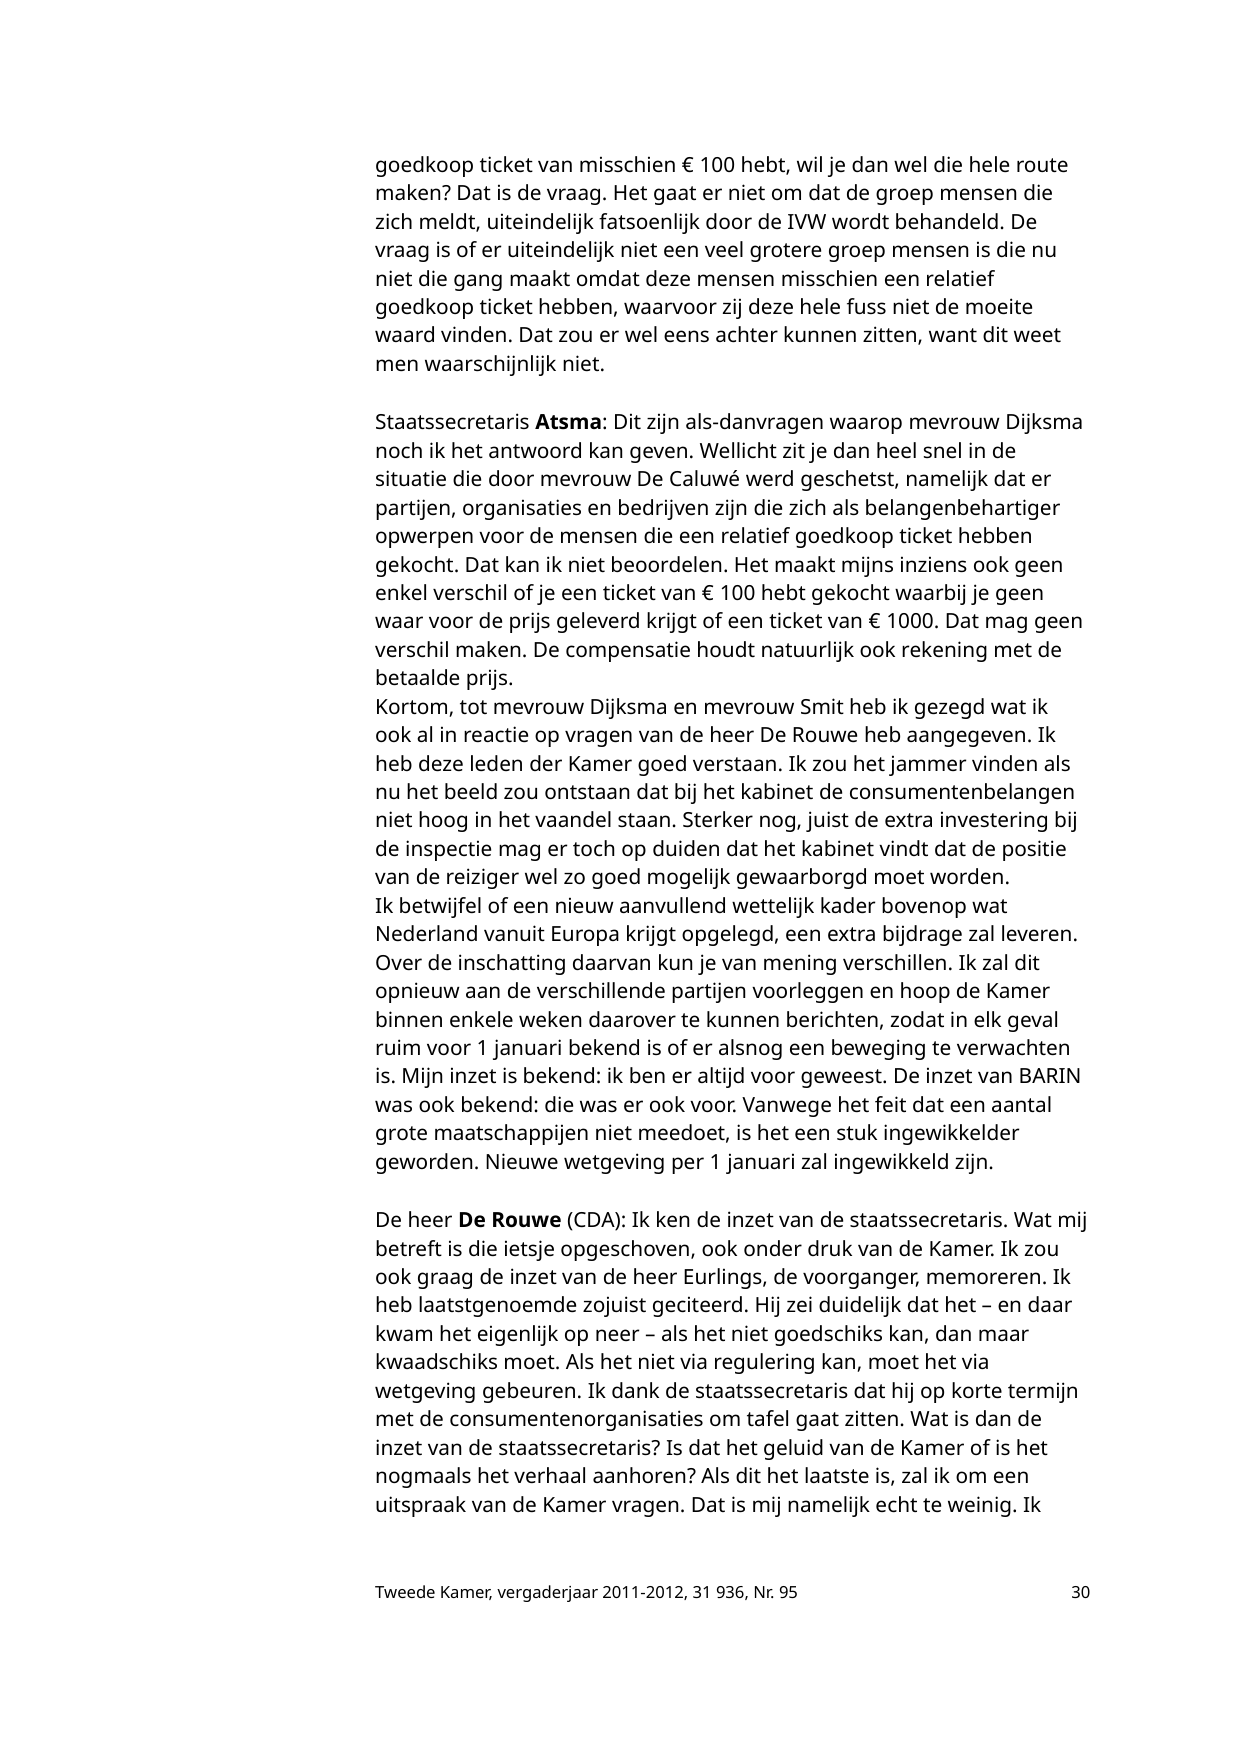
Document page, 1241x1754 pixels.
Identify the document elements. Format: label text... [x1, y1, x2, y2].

text Staatssecretaris Atsma: Dit zijn als-danvragen waarop mevrouw Dijksma noch ik het antwoord kan geven. Wellicht zit je dan heel snel in de situatie die door mevrouw De Caluwé werd geschetst, namelijk dat er partijen, organisaties en bedrijven zijn die zich als belangenbehartiger opwerpen voor de mensen die een relatief goedkoop ticket hebben gekocht. Dat kan ik niet beoordelen. Het maakt mijns inziens ook geen enkel verschil of je een ticket van € 100 hebt gekocht waarbij je geen waar voor de prijs geleverd krijgt of een ticket van € 1000. Dat mag geen verschil maken. De compensatie houdt natuurlijk ook rekening met de betaalde prijs. [375, 407, 1090, 692]
text goedkoop ticket van misschien € 100 hebt, wil je dan wel die hele route maken? Dat is de vraag. Het gaat er niet om dat de groep mensen die zich meldt, uiteindelijk fatsoenlijk door de IVW wordt behandeld. De vraag is of er uiteindelijk niet een veel grotere groep mensen is die nu niet die gang maakt omdat deze mensen misschien een relatief goedkoop ticket hebben, waarvoor zij deze hele fuss niet de moeite waard vinden. Dat zou er wel eens achter kunnen zitten, want dit weet men waarschijnlijk niet. [375, 150, 1090, 377]
text Ik betwijfel of een nieuw aanvullend wettelijk kader bovenop wat Nederland vanuit Europa krijgt opgelegd, een extra bijdrage zal leveren. Over de inschatting daarvan kun je van mening verschillen. Ik zal dit opnieuw aan de verschillende partijen voorleggen en hoop de Kamer binnen enkele weken daarover te kunnen berichten, zodat in elk geval ruim voor 1 januari bekend is of er alsnog een beweging te verwachten is. Mijn inzet is bekend: ik ben er altijd voor geweest. De inzet van BARIN was ook bekend: die was er ook voor. Vanwege het feit dat een aantal grote maatschappijen niet meedoet, is het een stuk ingewikkelder geworden. Nieuwe wetgeving per 1 januari zal ingewikkeld zijn. [375, 891, 1090, 1175]
text Kortom, tot mevrouw Dijksma en mevrouw Smit heb ik gezegd wat ik ook al in reactie op vragen van de heer De Rouwe heb aangegeven. Ik heb deze leden der Kamer goed verstaan. Ik zou het jammer vinden als nu het beeld zou ontstaan dat bij het kabinet de consumentenbelangen niet hoog in het vaandel staan. Sterker nog, juist de extra investering bij de inspectie mag er toch op duiden dat het kabinet vindt dat de positie van de reiziger wel zo goed mogelijk gewaarborgd moet worden. [375, 692, 1090, 891]
text De heer De Rouwe (CDA): Ik ken de inzet van de staatssecretaris. Wat mij betreft is die ietsje opgeschoven, ook onder druk van de Kamer. Ik zou ook graag de inzet van de heer Eurlings, de voorganger, memoreren. Ik heb laatstgenoemde zojuist geciteerd. Hij zei duidelijk dat het – en daar kwam het eigenlijk op neer – als het niet goedschiks kan, dan maar kwaadschiks moet. Als het niet via regulering kan, moet het via wetgeving gebeuren. Ik dank de staatssecretaris dat hij op korte termijn met de consumentenorganisaties om tafel gaat zitten. Wat is dan de inzet van de staatssecretaris? Is dat het geluid van de Kamer of is het nogmaals het verhaal aanhoren? Als dit het laatste is, zal ik om een uitspraak van de Kamer vragen. Dat is mij namelijk echt te weinig. Ik [375, 1205, 1090, 1518]
